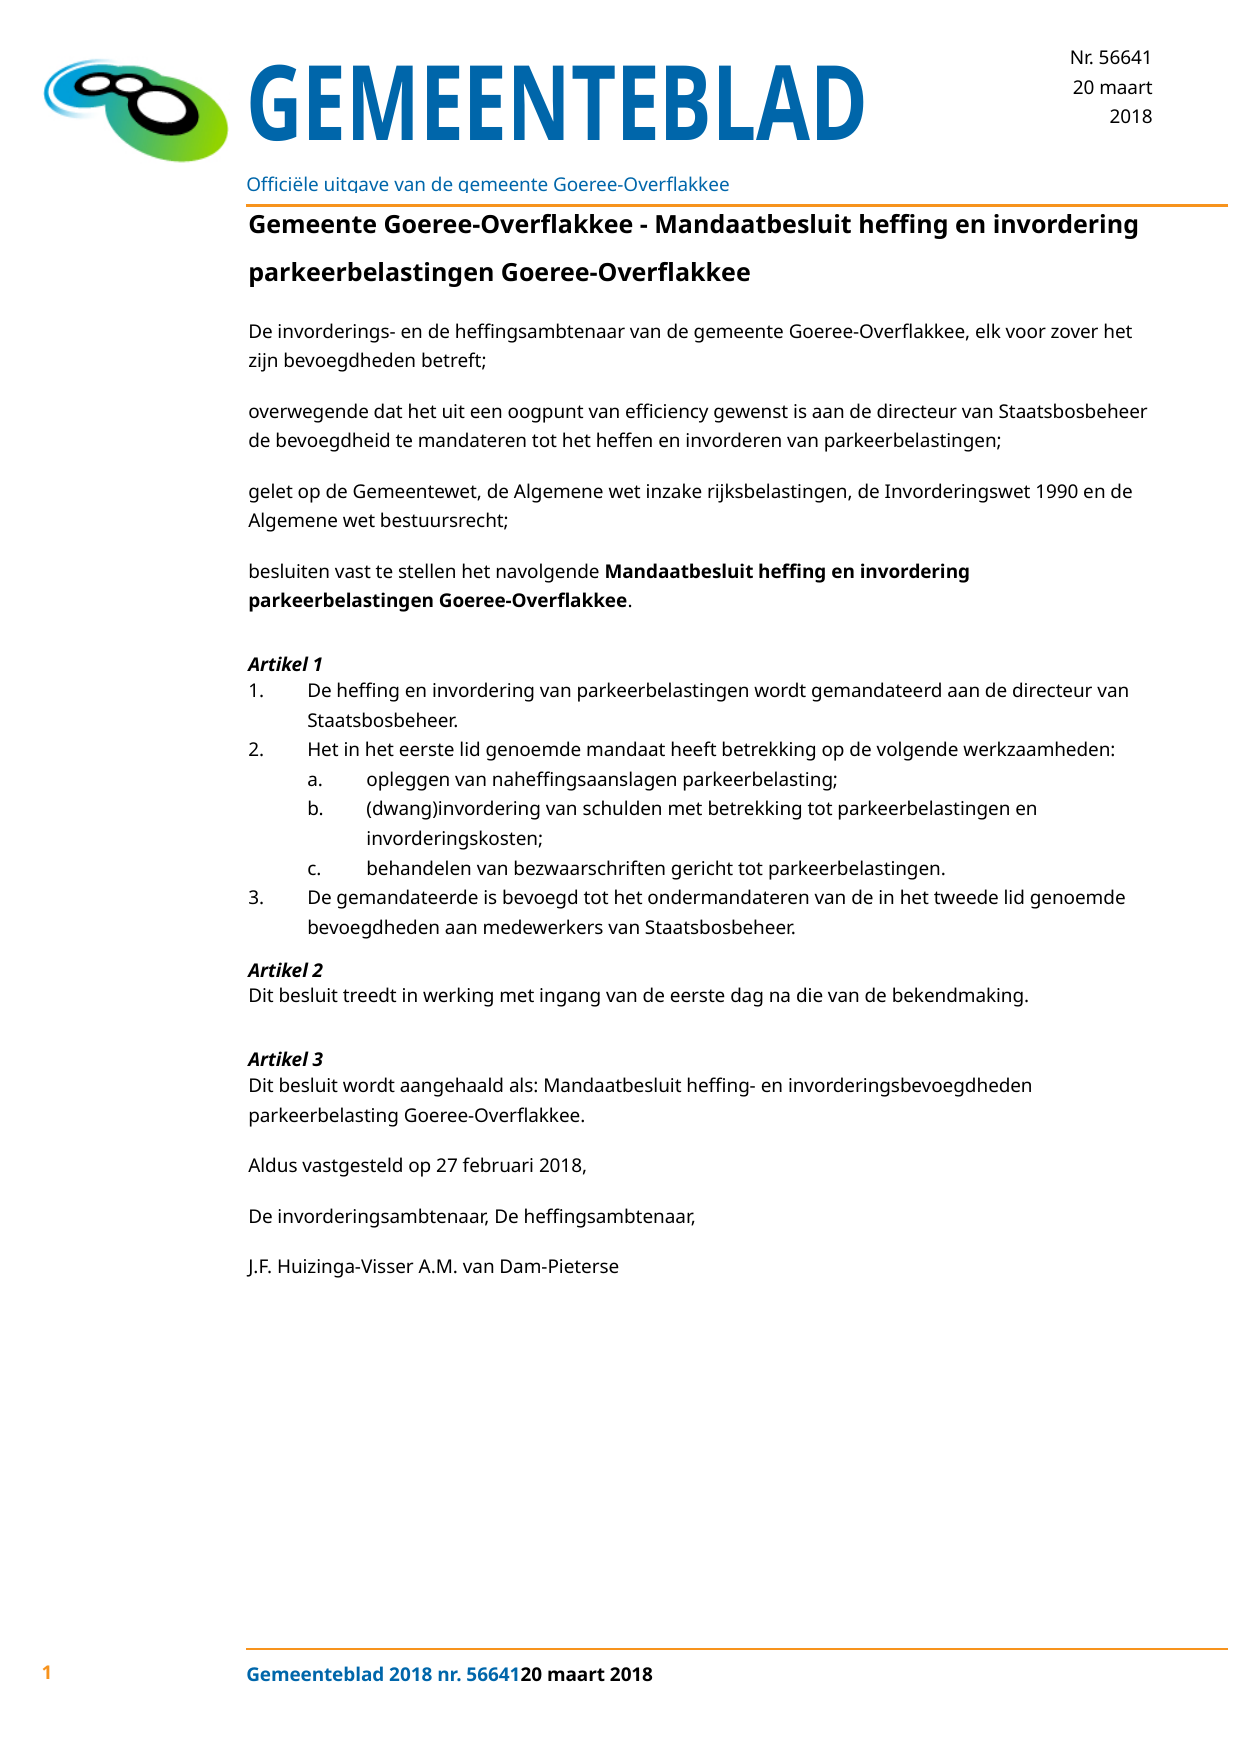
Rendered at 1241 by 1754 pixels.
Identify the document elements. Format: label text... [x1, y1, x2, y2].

list Het in het eerste lid genoemde mandaat heeft betrekking op de volgende werkzaamheden: [248, 736, 1152, 762]
text Artikel 3 [248, 1047, 1152, 1072]
text Artikel 2 [248, 957, 1152, 983]
list opleggen van naheffingsaanslagen parkeerbelasting; [307, 766, 1152, 792]
list De gemandateerde is bevoegd tot het ondermandateren van de in het tweede lid genoemde bevoegdheden aan medewerkers van Staatsbosbeheer. [248, 884, 1152, 939]
text Gemeente Goeree-Overflakkee - Mandaatbesluit heffing en invordering parkeerbelastingen Goeree-Overflakkee [248, 207, 1152, 288]
picture [41, 47, 231, 172]
text Aldus vastgesteld op 27 februari 2018, [248, 1152, 1152, 1178]
text besluiten vast te stellen het navolgende Mandaatbesluit heffing en invordering parkeerbelastingen Goeree-Overflakkee. [248, 558, 1152, 613]
text J.F. Huizinga-Visser A.M. van Dam-Pieterse [248, 1253, 1152, 1279]
text De invorderingsambtenaar, De heffingsambtenaar, [248, 1203, 1152, 1228]
text gelet op de Gemeentewet, de Algemene wet inzake rijksbelastingen, de Invorderingswet 1990 en de Algemene wet bestuursrecht; [248, 478, 1152, 533]
text Artikel 1 [248, 651, 1152, 677]
text Dit besluit treedt in werking met ingang van de eerste dag na die van de bekendmaking. [248, 983, 1152, 1008]
list (dwang)invordering van schulden met betrekking tot parkeerbelastingen en invorderingskosten; [307, 796, 1152, 851]
list behandelen van bezwaarschriften gericht tot parkeerbelastingen. [307, 855, 1152, 880]
list De heffing en invordering van parkeerbelastingen wordt gemandateerd aan de directeur van Staatsbosbeheer. [248, 677, 1152, 732]
text Dit besluit wordt aangehaald als: Mandaatbesluit heffing- en invorderingsbevoegdheden parkeerbelasting Goeree-Overflakkee. [248, 1072, 1152, 1128]
text overwegende dat het uit een oogpunt van efficiency gewenst is aan de directeur van Staatsbosbeheer de bevoegdheid te mandateren tot het heffen en invorderen van parkeerbelastingen; [248, 398, 1152, 453]
text De invorderings- en de heffingsambtenaar van de gemeente Goeree-Overflakkee, elk voor zover het zijn bevoegdheden betreft; [248, 318, 1152, 373]
